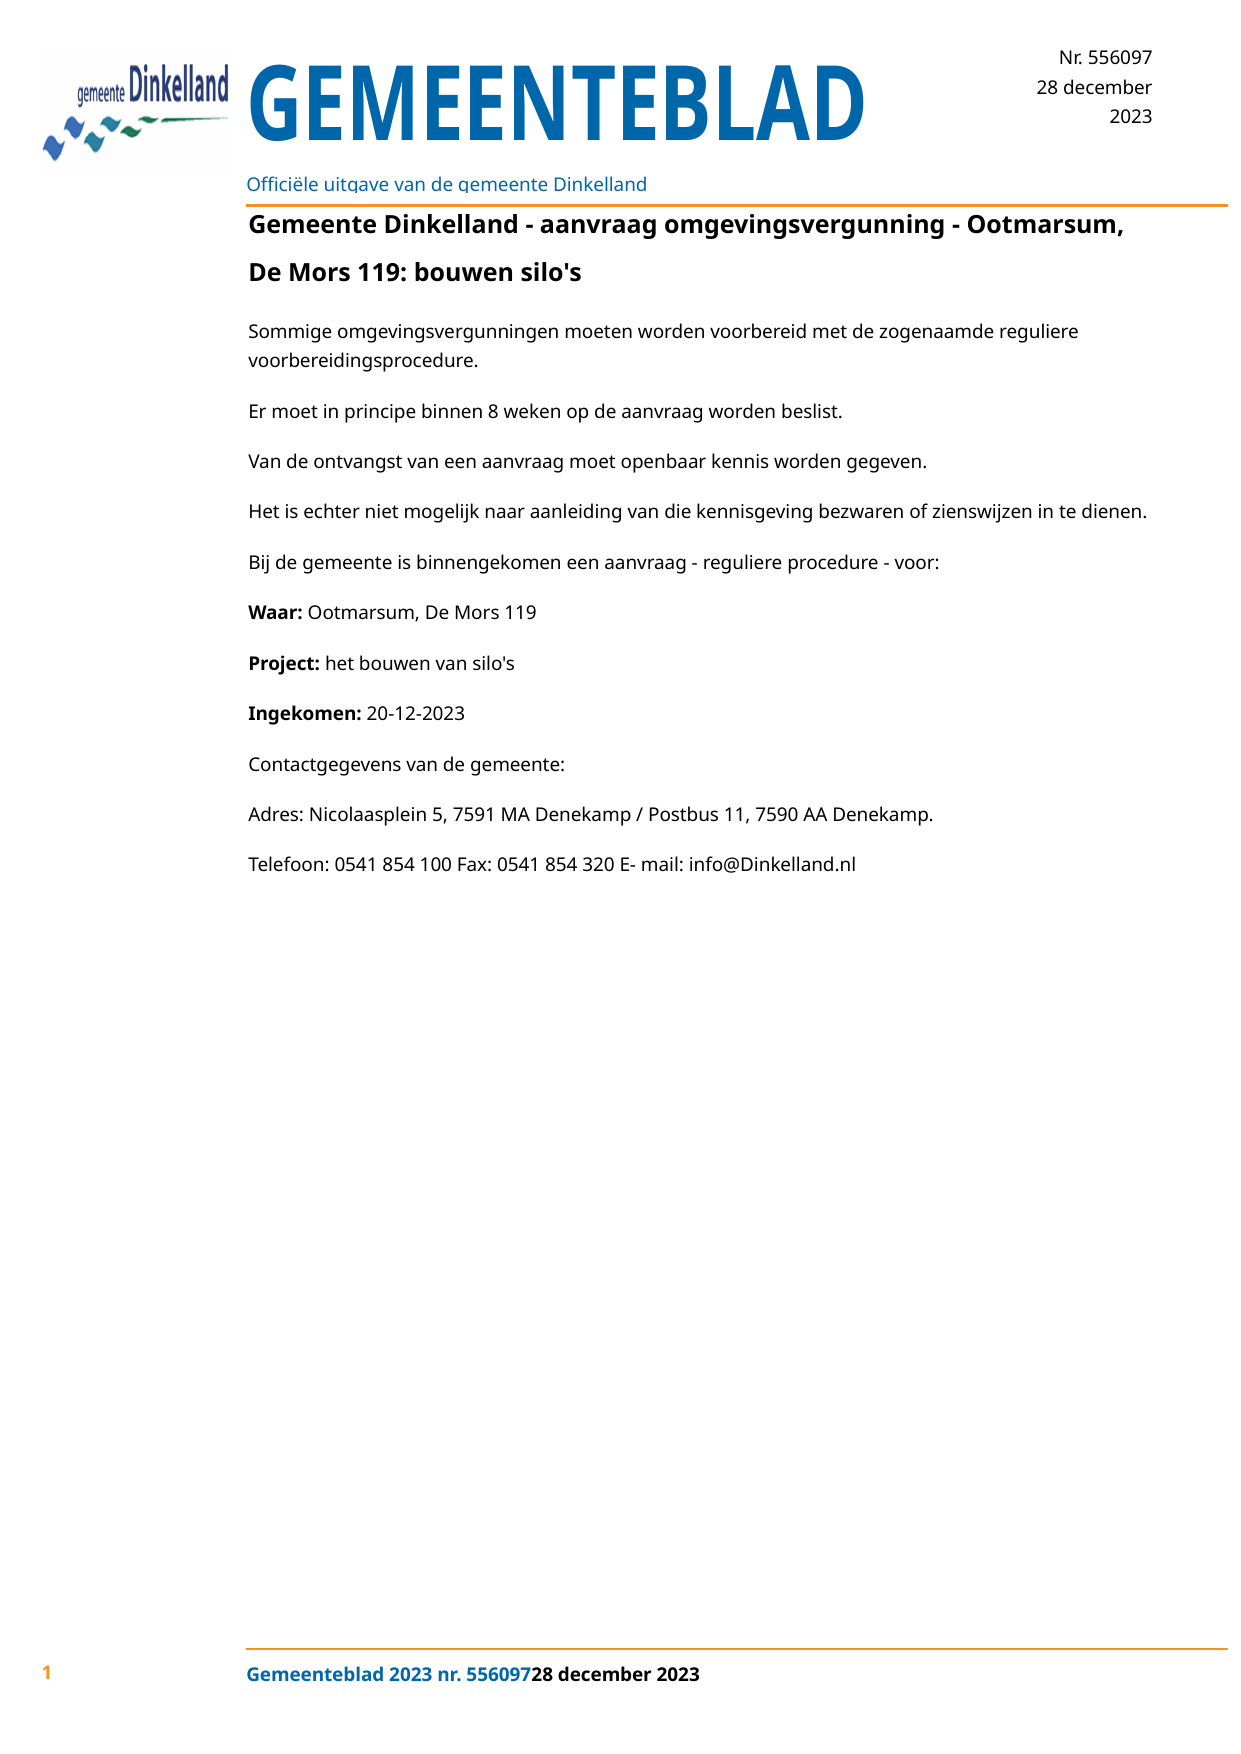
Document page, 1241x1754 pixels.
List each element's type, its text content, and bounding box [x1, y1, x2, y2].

text Waar: Ootmarsum, De Mors 119 [248, 599, 1152, 625]
text Adres: Nicolaasplein 5, 7591 MA Denekamp / Postbus 11, 7590 AA Denekamp. [248, 801, 1152, 827]
text Bij de gemeente is binnengekomen een aanvraag - reguliere procedure - voor: [248, 549, 1152, 575]
text Sommige omgevingsvergunningen moeten worden voorbereid met de zogenaamde reguliere voorbereidingsprocedure. [248, 318, 1152, 373]
text Ingekomen: 20-12-2023 [248, 700, 1152, 726]
text Contactgegevens van de gemeente: [248, 751, 1152, 777]
text Project: het bouwen van silo's [248, 650, 1152, 676]
text Gemeente Dinkelland - aanvraag omgevingsvergunning - Ootmarsum, De Mors 119: bouwen silo's [248, 207, 1152, 288]
text Telefoon: 0541 854 100 Fax: 0541 854 320 E- mail: info@Dinkelland.nl [248, 852, 1152, 877]
picture [41, 47, 231, 172]
text Het is echter niet mogelijk naar aanleiding van die kennisgeving bezwaren of zienswijzen in te dienen. [248, 499, 1152, 524]
text Van de ontvangst van een aanvraag moet openbaar kennis worden gegeven. [248, 448, 1152, 474]
text Er moet in principe binnen 8 weken op de aanvraag worden beslist. [248, 398, 1152, 424]
